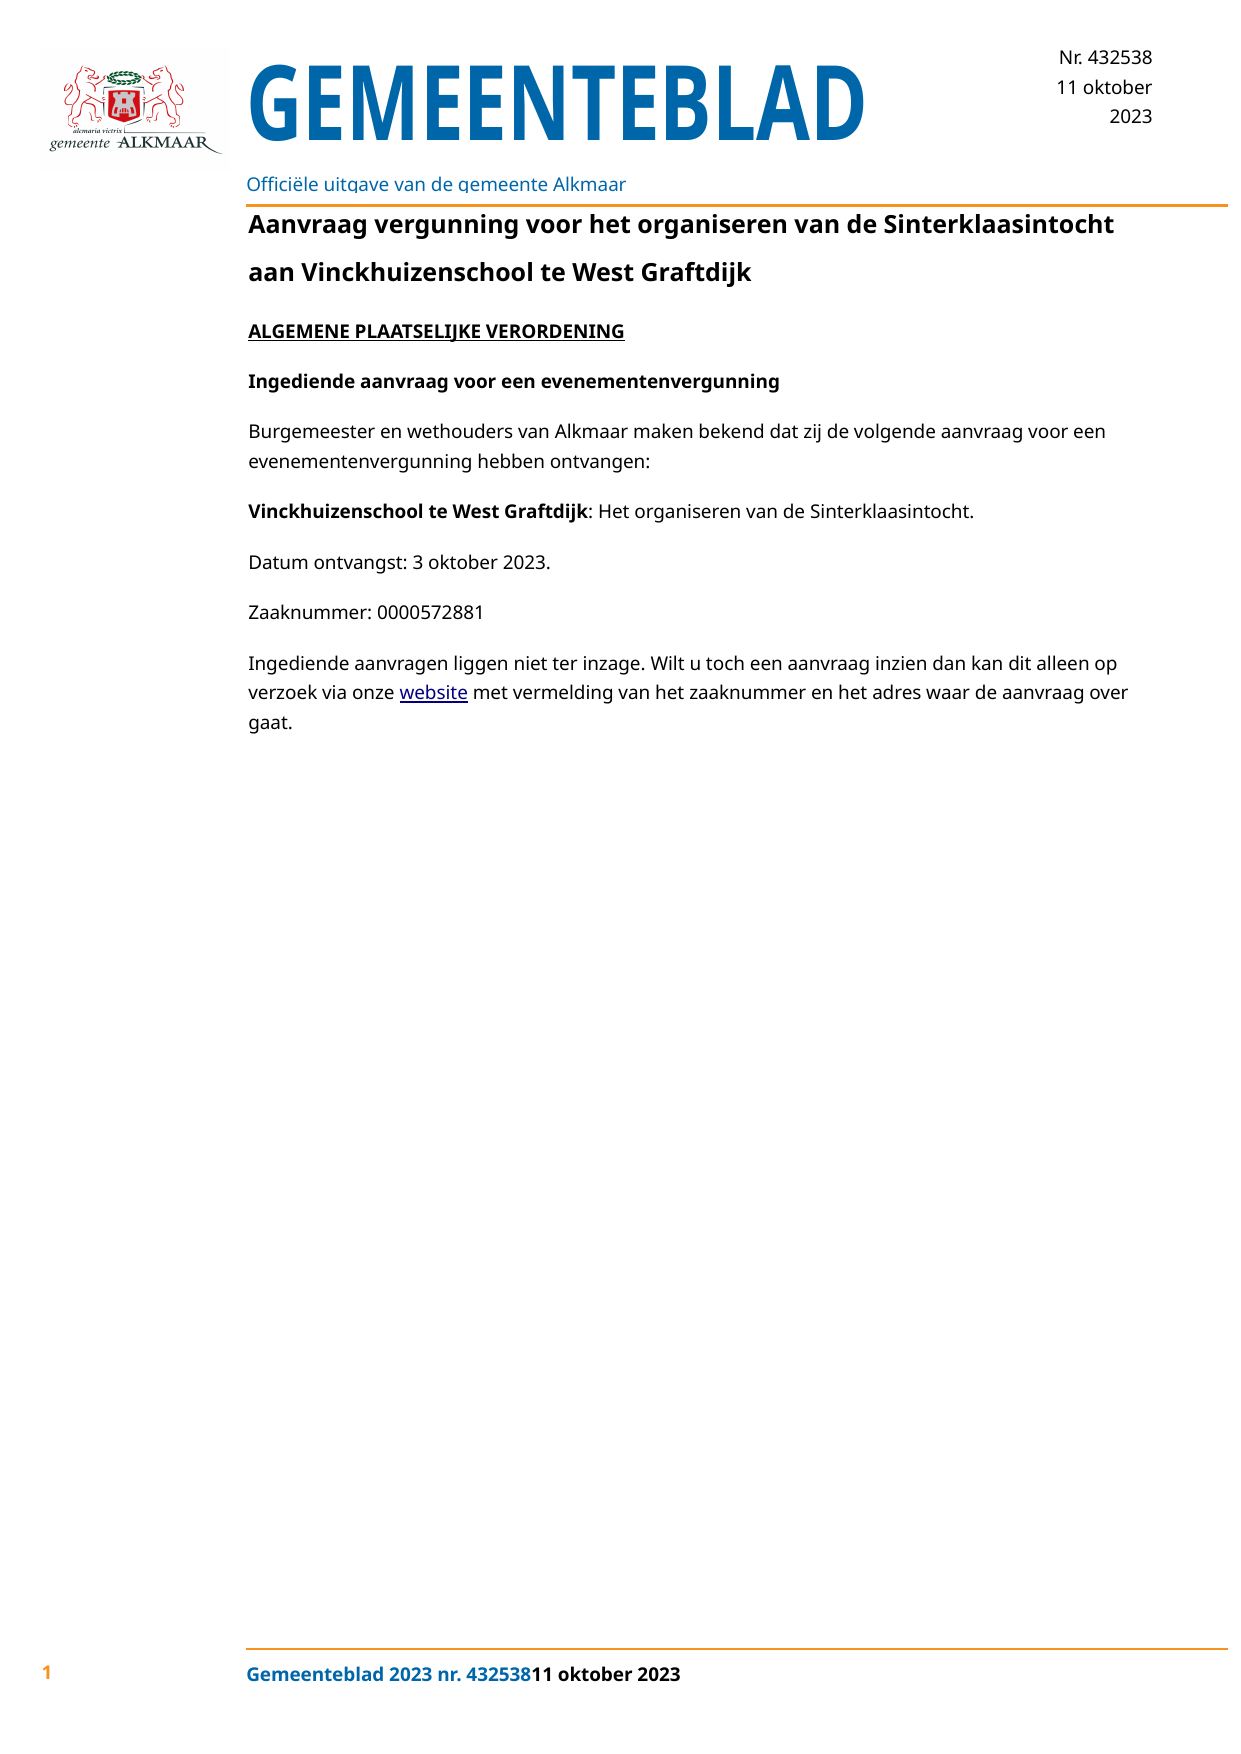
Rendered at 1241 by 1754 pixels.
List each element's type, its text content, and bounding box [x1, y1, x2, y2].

text Burgemeester en wethouders van Alkmaar maken bekend dat zij de volgende aanvraag voor een evenementenvergunning hebben ontvangen: [248, 419, 1152, 474]
text Zaaknummer: 0000572881 [248, 599, 1152, 625]
text Datum ontvangst: 3 oktober 2023. [248, 549, 1152, 575]
text Aanvraag vergunning voor het organiseren van de Sinterklaasintocht aan Vinckhuizenschool te West Graftdijk [248, 207, 1152, 288]
text Ingediende aanvragen liggen niet ter inzage. Wilt u toch een aanvraag inzien dan kan dit alleen op verzoek via onze website met vermelding van het zaaknummer en het adres waar de aanvraag over gaat. [248, 650, 1152, 735]
text Ingediende aanvraag voor een evenementenvergunning [248, 368, 1152, 394]
text Vinckhuizenschool te West Graftdijk: Het organiseren van de Sinterklaasintocht. [248, 499, 1152, 524]
picture [41, 47, 231, 172]
text ALGEMENE PLAATSELIJKE VERORDENING [248, 318, 1152, 344]
